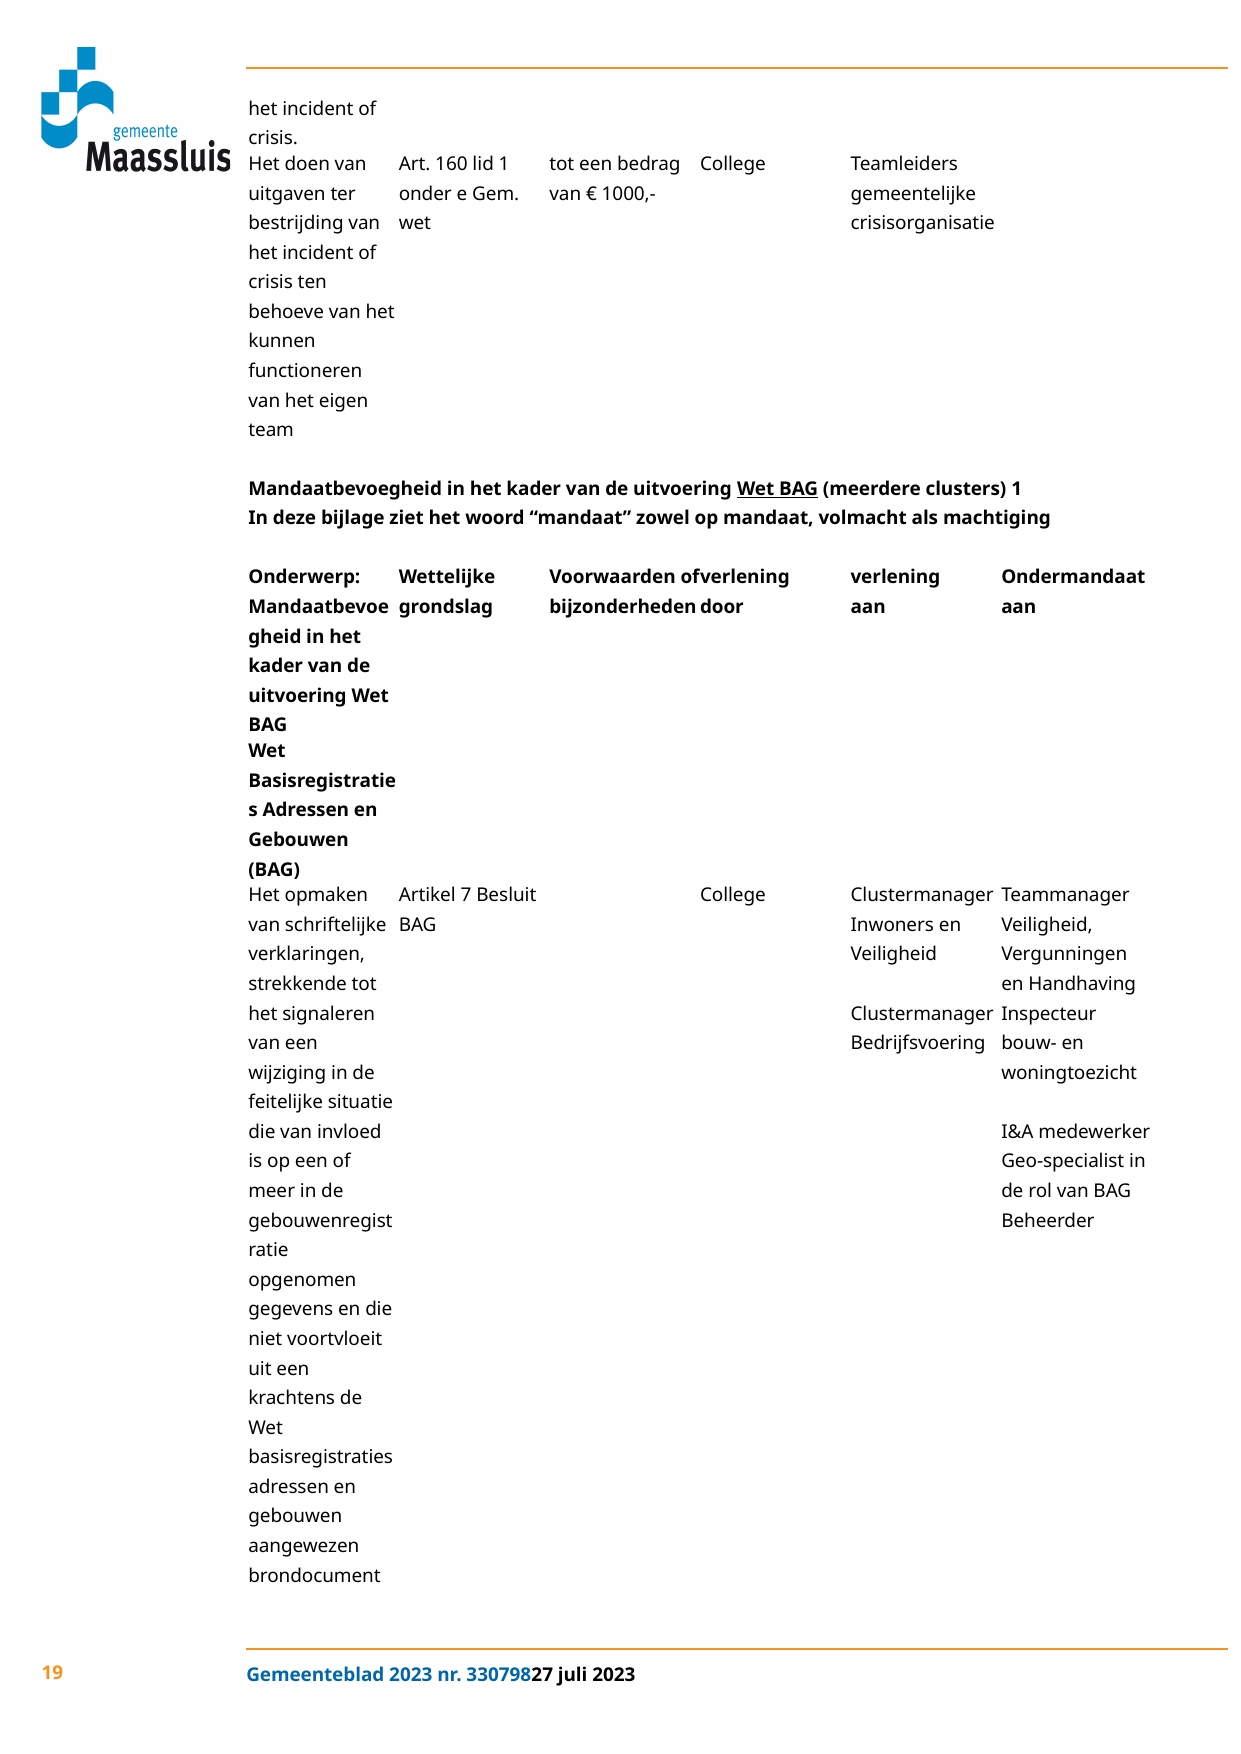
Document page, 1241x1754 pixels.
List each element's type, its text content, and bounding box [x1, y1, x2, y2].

table_cell [399, 738, 549, 881]
table_cell [1001, 95, 1152, 150]
table_cell [399, 95, 549, 150]
table_cell [850, 95, 1001, 150]
table_cell Het opmaken van schriftelijke verklaringen, strekkende tot het signaleren van een wijziging in de feitelijke situatie die van invloed is op een of meer in de gebouwenregistratie opgenomen gegevens en die niet voortvloeit uit een krachtens de Wet basisregistraties adressen en gebouwen aangewezen brondocument [248, 881, 398, 1588]
picture [41, 47, 231, 172]
table_cell Teammanager Veiligheid, Vergunningen en Handhaving Inspecteur bouw- en woningtoezicht I&A medewerker Geo-specialist in de rol van BAG Beheerder [1001, 881, 1152, 1588]
table_cell Het doen van uitgaven ter bestrijding van het incident of crisis ten behoeve van het kunnen functioneren van het eigen team [248, 150, 398, 442]
table_cell tot een bedrag van € 1000,- [549, 150, 700, 442]
table_header Ondermandaat aan [1001, 564, 1152, 737]
table_header Voorwaarden of bijzonderheden [549, 564, 700, 737]
table_cell Clustermanager Inwoners en Veiligheid Clustermanager Bedrijfsvoering [850, 881, 1001, 1588]
table_cell [700, 738, 850, 881]
text In deze bijlage ziet het woord “mandaat” zowel op mandaat, volmacht als machtiging [248, 504, 1152, 530]
table_cell College [700, 150, 850, 442]
table_cell [700, 95, 850, 150]
table_cell het incident of crisis. [248, 95, 398, 150]
table_cell Teamleiders gemeentelijke crisisorganisatie [850, 150, 1001, 442]
table_cell [1001, 738, 1152, 881]
table_header Onderwerp: Mandaatbevoegheid in het kader van de uitvoering Wet BAG [248, 564, 398, 737]
table_cell [850, 738, 1001, 881]
table_cell College [700, 881, 850, 1588]
table_cell [1001, 150, 1152, 442]
table_cell Artikel 7 Besluit BAG [399, 881, 549, 1588]
table_header verlening aan [850, 564, 1001, 737]
picture [41, 47, 77, 92]
table_header verlening door [700, 564, 850, 737]
table_cell Art. 160 lid 1 onder e Gem. wet [399, 150, 549, 442]
text Mandaatbevoegheid in het kader van de uitvoering Wet BAG (meerdere clusters) 1 [248, 475, 1152, 501]
table_cell [549, 738, 700, 881]
table_header Wettelijke grondslag [399, 564, 549, 737]
table_cell Wet Basisregistraties Adressen en Gebouwen (BAG) [248, 738, 398, 881]
table_cell [549, 881, 700, 1588]
table_cell [549, 95, 700, 150]
